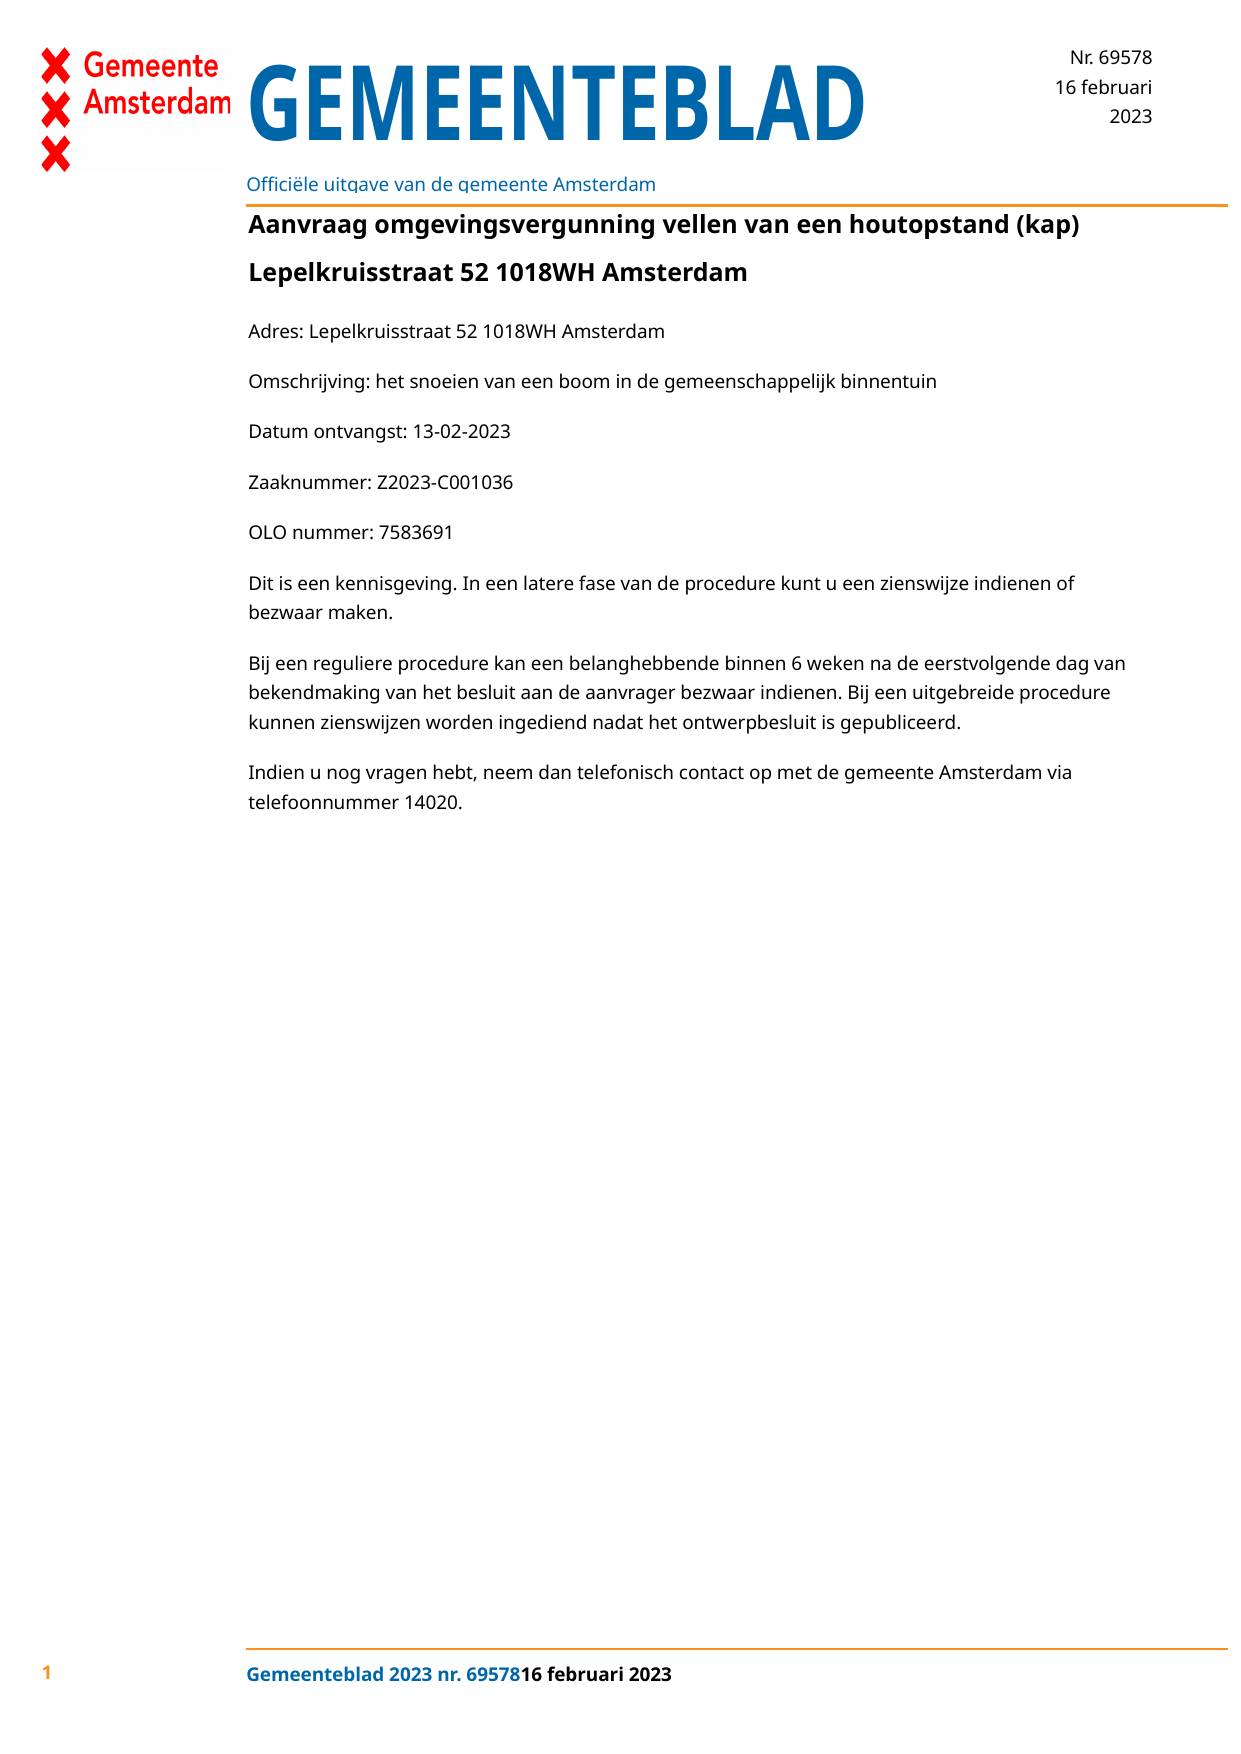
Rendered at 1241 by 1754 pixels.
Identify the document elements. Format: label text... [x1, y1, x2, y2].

text Indien u nog vragen hebt, neem dan telefonisch contact op met de gemeente Amsterdam via telefoonnummer 14020. [248, 759, 1152, 815]
text OLO nummer: 7583691 [248, 519, 1152, 545]
text Aanvraag omgevingsvergunning vellen van een houtopstand (kap) Lepelkruisstraat 52 1018WH Amsterdam [248, 207, 1152, 288]
text Omschrijving: het snoeien van een boom in de gemeenschappelijk binnentuin [248, 368, 1152, 394]
text Bij een reguliere procedure kan een belanghebbende binnen 6 weken na de eerstvolgende dag van bekendmaking van het besluit aan de aanvrager bezwaar indienen. Bij een uitgebreide procedure kunnen zienswijzen worden ingediend nadat het ontwerpbesluit is gepubliceerd. [248, 650, 1152, 735]
text Adres: Lepelkruisstraat 52 1018WH Amsterdam [248, 318, 1152, 344]
text Dit is een kennisgeving. In een latere fase van de procedure kunt u een zienswijze indienen of bezwaar maken. [248, 570, 1152, 625]
picture [41, 47, 231, 172]
text Zaaknummer: Z2023-C001036 [248, 469, 1152, 495]
text Datum ontvangst: 13-02-2023 [248, 419, 1152, 444]
